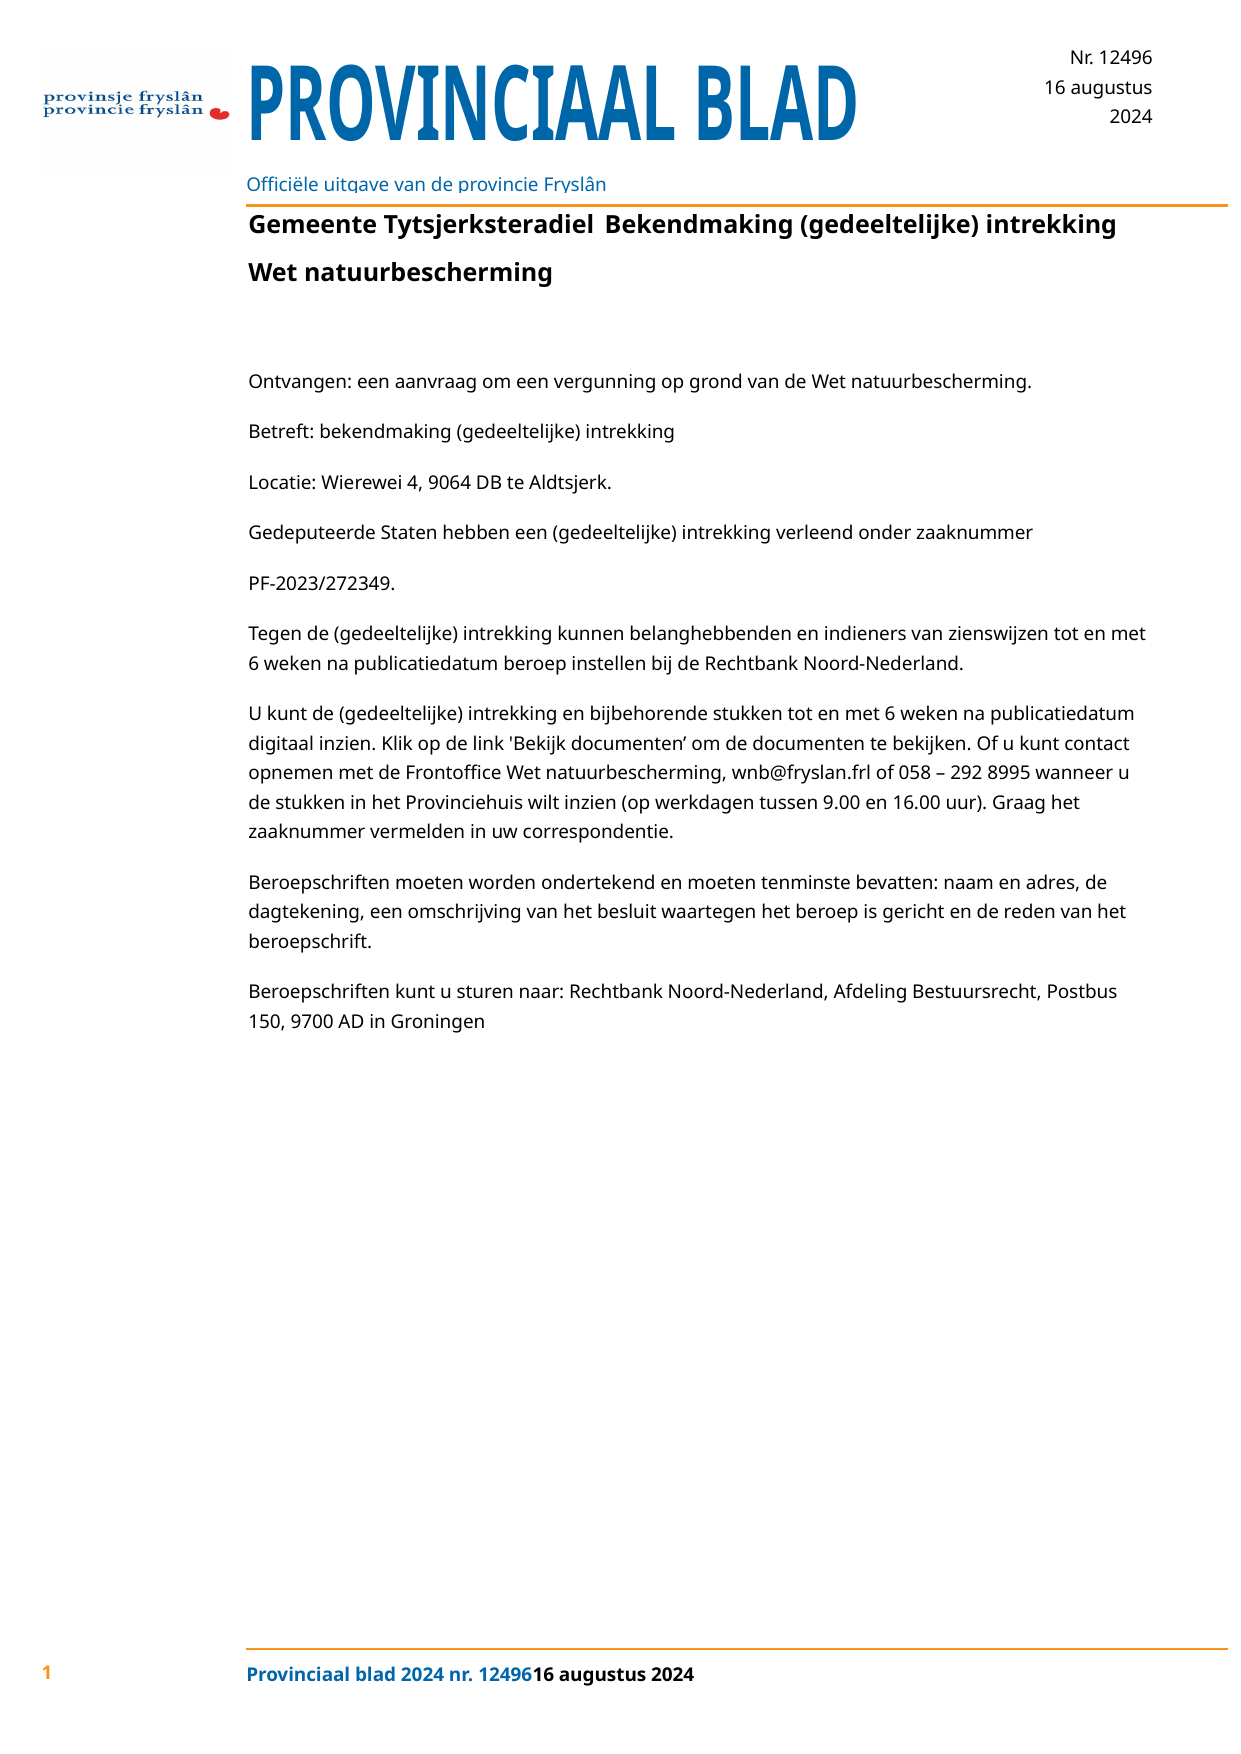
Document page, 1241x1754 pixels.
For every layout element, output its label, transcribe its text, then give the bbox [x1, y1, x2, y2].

text Ontvangen: een aanvraag om een vergunning op grond van de Wet natuurbescherming. [248, 368, 1152, 394]
text Locatie: Wierewei 4, 9064 DB te Aldtsjerk. [248, 469, 1152, 495]
text U kunt de (gedeeltelijke) intrekking en bijbehorende stukken tot en met 6 weken na publicatiedatum digitaal inzien. Klik op de link 'Bekijk documenten’ om de documenten te bekijken. Of u kunt contact opnemen met de Frontoffice Wet natuurbescherming, wnb@fryslan.frl of 058 – 292 8995 wanneer u de stukken in het Provinciehuis wilt inzien (op werkdagen tussen 9.00 en 16.00 uur). Graag het zaaknummer vermelden in uw correspondentie. [248, 700, 1152, 844]
picture [41, 47, 231, 172]
text Beroepschriften moeten worden ondertekend en moeten tenminste bevatten: naam en adres, de dagtekening, een omschrijving van het besluit waartegen het beroep is gericht en de reden van het beroepschrift. [248, 869, 1152, 954]
text Tegen de (gedeeltelijke) intrekking kunnen belanghebbenden en indieners van zienswijzen tot en met 6 weken na publicatiedatum beroep instellen bij de Rechtbank Noord-Nederland. [248, 620, 1152, 676]
text Gedeputeerde Staten hebben een (gedeeltelijke) intrekking verleend onder zaaknummer [248, 519, 1152, 545]
text Beroepschriften kunt u sturen naar: Rechtbank Noord-Nederland, Afdeling Bestuursrecht, Postbus 150, 9700 AD in Groningen [248, 979, 1152, 1034]
text Betreft: bekendmaking (gedeeltelijke) intrekking [248, 419, 1152, 444]
text Gemeente Tytsjerksteradiel Bekendmaking (gedeeltelijke) intrekking Wet natuurbescherming [248, 207, 1152, 288]
text PF-2023/272349. [248, 570, 1152, 596]
